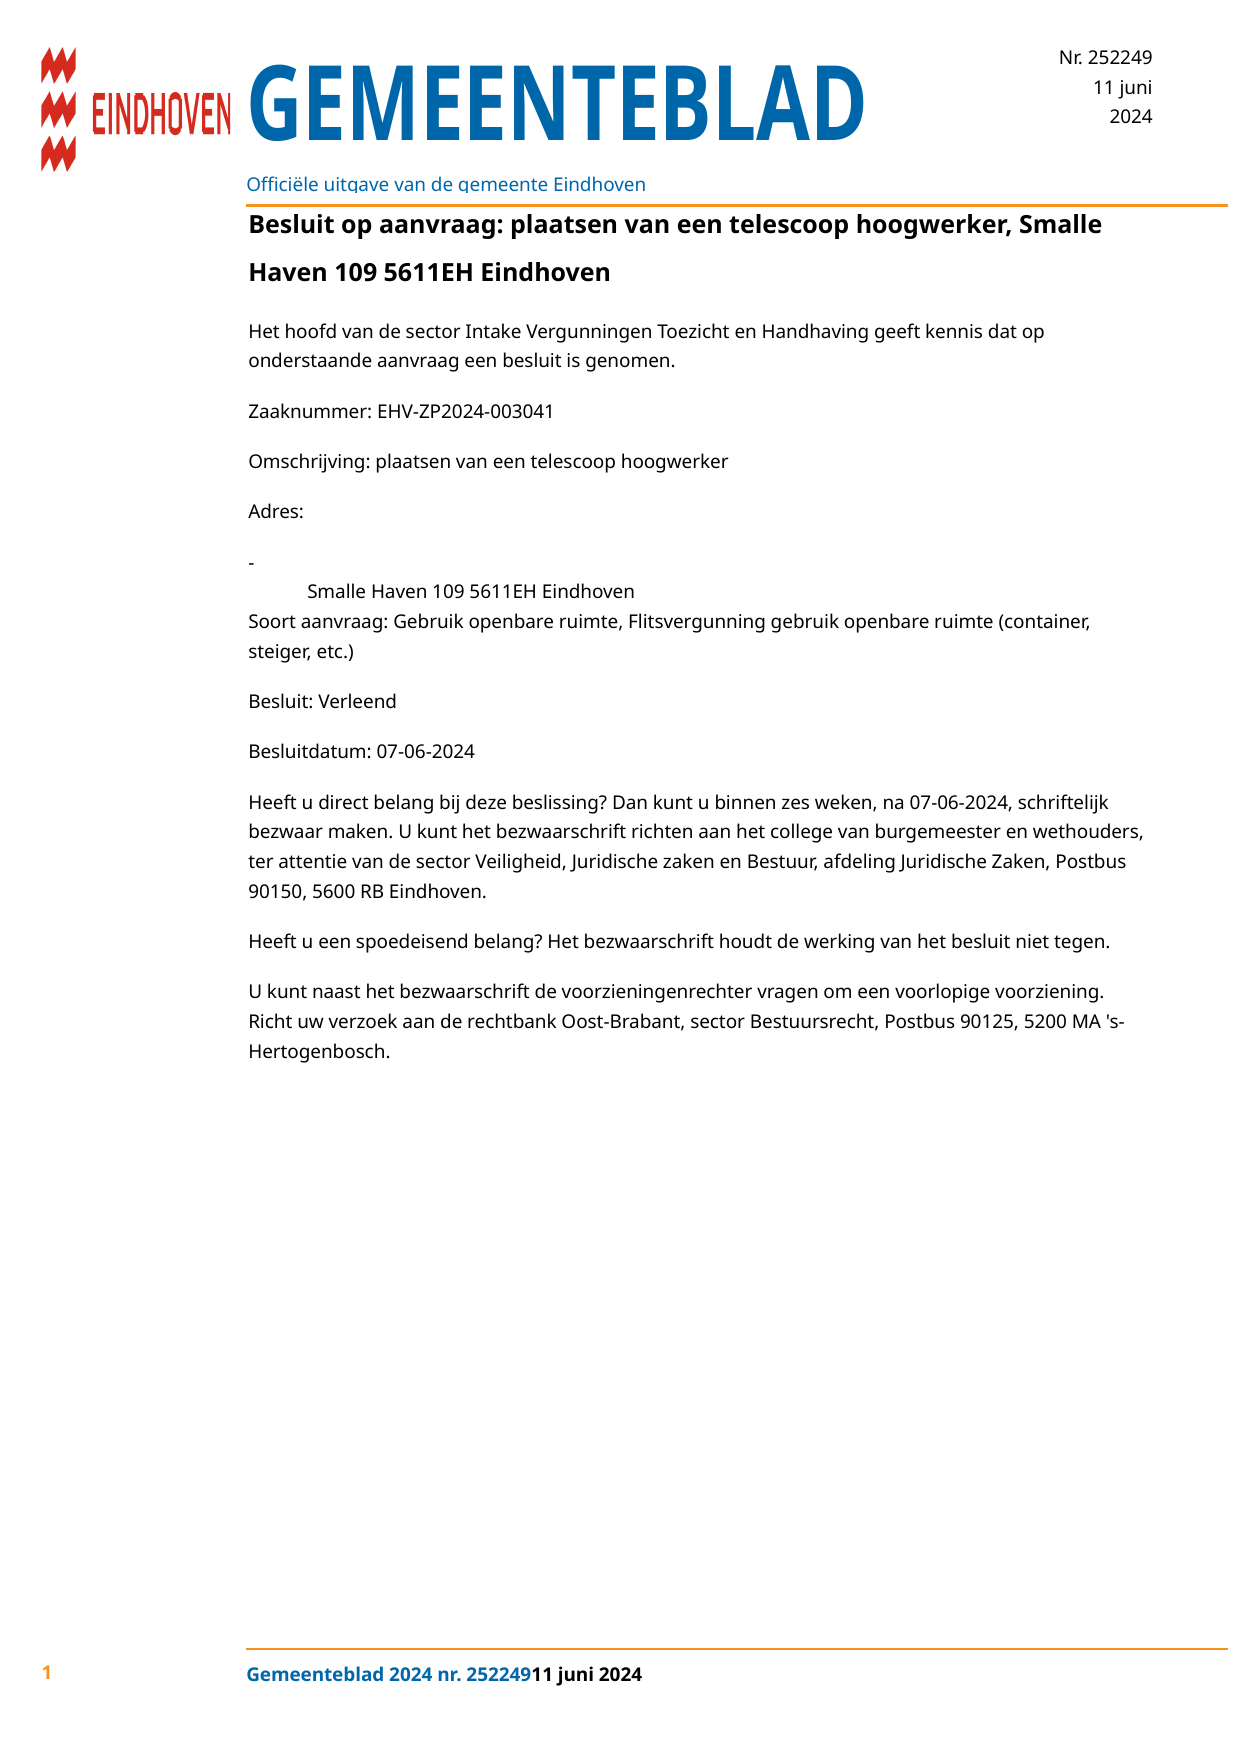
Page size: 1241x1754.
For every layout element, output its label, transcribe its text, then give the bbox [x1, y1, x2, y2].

text Het hoofd van de sector Intake Vergunningen Toezicht en Handhaving geeft kennis dat op onderstaande aanvraag een besluit is genomen. [248, 318, 1152, 373]
text Heeft u direct belang bij deze beslissing? Dan kunt u binnen zes weken, na 07-06-2024, schriftelijk bezwaar maken. U kunt het bezwaarschrift richten aan het college van burgemeester en wethouders, ter attentie van de sector Veiligheid, Juridische zaken en Bestuur, afdeling Juridische Zaken, Postbus 90150, 5600 RB Eindhoven. [248, 789, 1152, 904]
text U kunt naast het bezwaarschrift de voorzieningenrechter vragen om een voorlopige voorziening. Richt uw verzoek aan de rechtbank Oost-Brabant, sector Bestuursrecht, Postbus 90125, 5200 MA 's-Hertogenbosch. [248, 979, 1152, 1064]
text Omschrijving: plaatsen van een telescoop hoogwerker [248, 448, 1152, 474]
list Smalle Haven 109 5611EH Eindhoven [248, 579, 1152, 604]
picture [41, 47, 231, 172]
text Besluitdatum: 07-06-2024 [248, 739, 1152, 764]
text Heeft u een spoedeisend belang? Het bezwaarschrift houdt de werking van het besluit niet tegen. [248, 928, 1152, 954]
text Adres: [248, 499, 1152, 524]
text Besluit op aanvraag: plaatsen van een telescoop hoogwerker, Smalle Haven 109 5611EH Eindhoven [248, 207, 1152, 288]
text Besluit: Verleend [248, 688, 1152, 714]
text Zaaknummer: EHV-ZP2024-003041 [248, 398, 1152, 424]
text Soort aanvraag: Gebruik openbare ruimte, Flitsvergunning gebruik openbare ruimte (container, steiger, etc.) [248, 608, 1152, 664]
